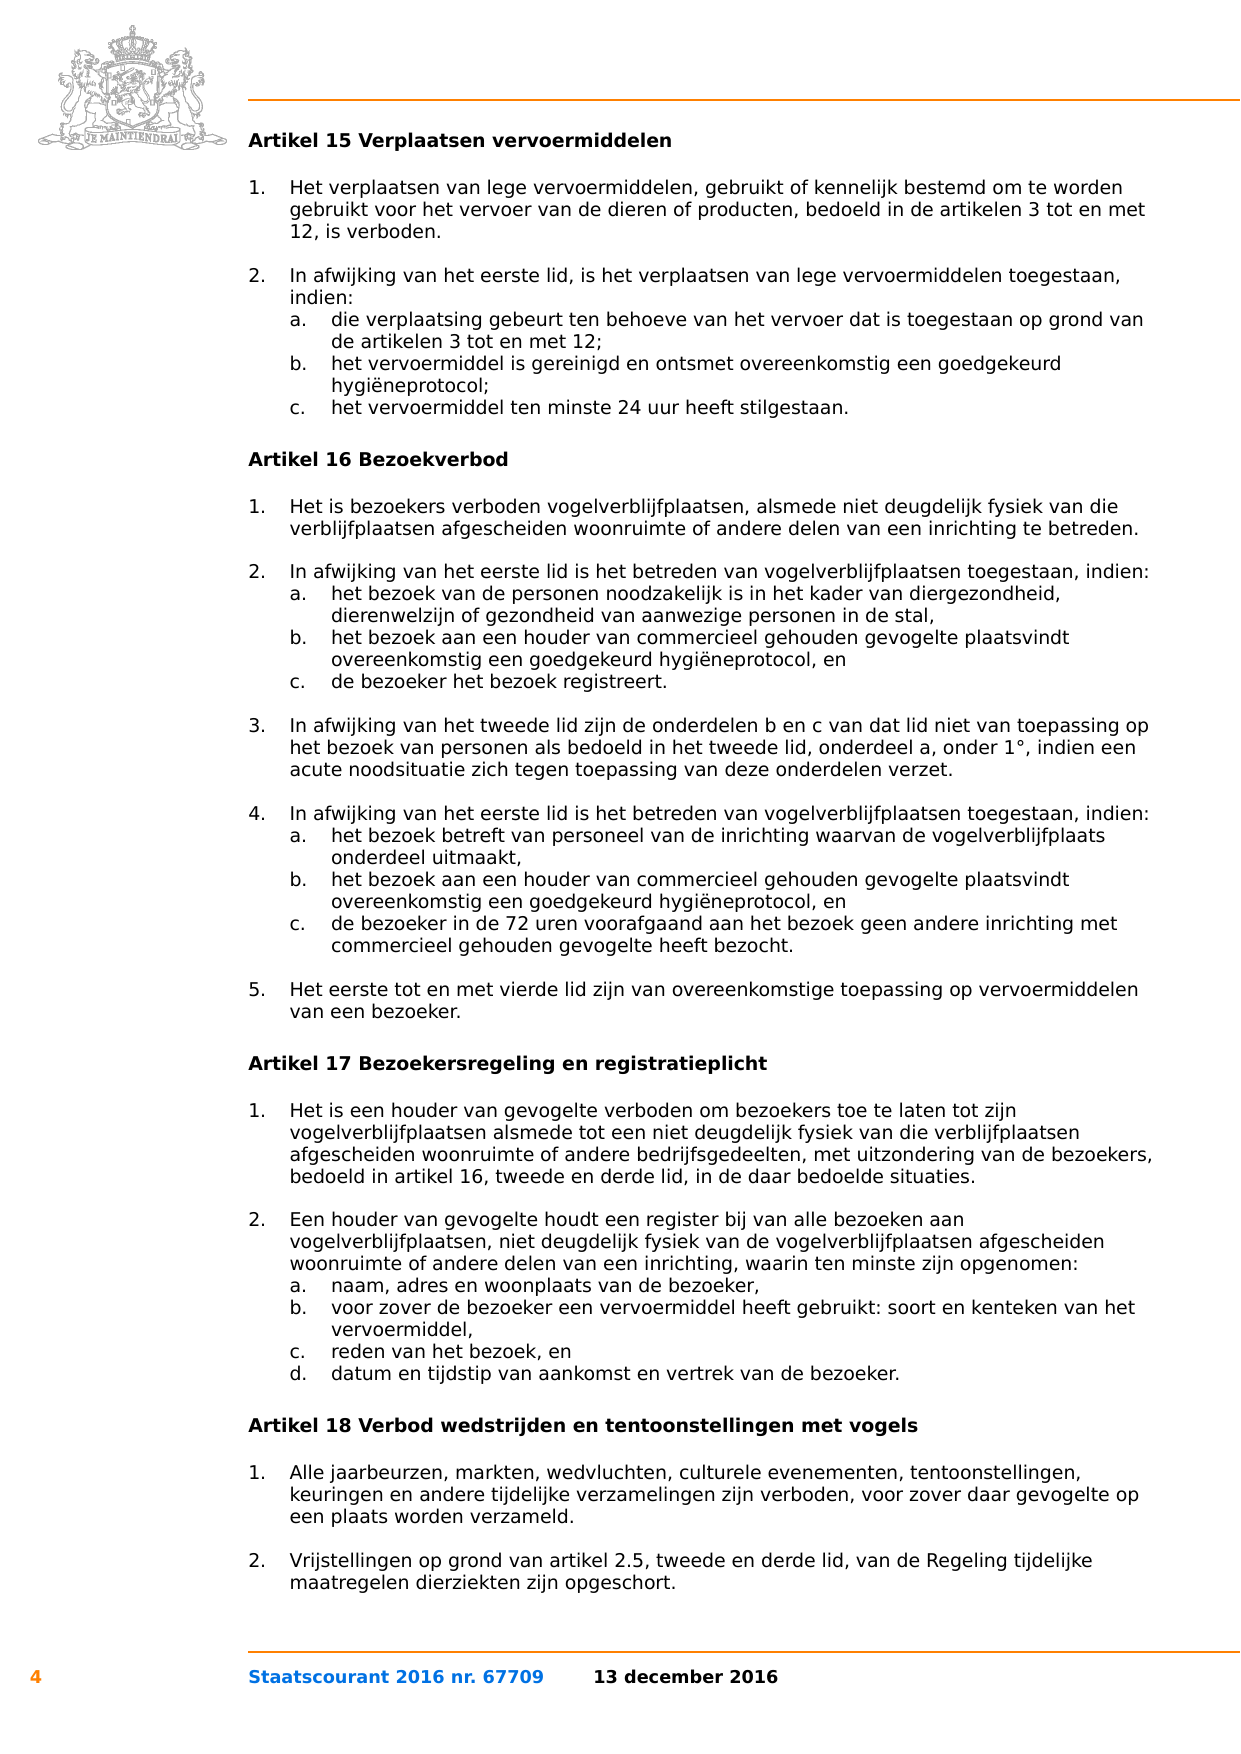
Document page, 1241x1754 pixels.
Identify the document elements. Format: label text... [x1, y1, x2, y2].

text c. de bezoeker het bezoek registreert. [289, 671, 1163, 693]
text 3. In afwijking van het tweede lid zijn de onderdelen b en c van dat lid niet van toepassing op het bezoek van personen als bedoeld in het tweede lid, onderdeel a, onder 1°, indien een acute noodsituatie zich tegen toepassing van deze onderdelen verzet. [248, 715, 1163, 781]
text d. datum en tijdstip van aankomst en vertrek van de bezoeker. [289, 1363, 1163, 1385]
text a. die verplaatsing gebeurt ten behoeve van het vervoer dat is toegestaan op grond van de artikelen 3 tot en met 12; [289, 309, 1163, 353]
text b. het bezoek aan een houder van commercieel gehouden gevogelte plaatsvindt overeenkomstig een goedgekeurd hygiëneprotocol, en [289, 627, 1163, 671]
text 4. In afwijking van het eerste lid is het betreden van vogelverblijfplaatsen toegestaan, indien: [248, 803, 1163, 825]
text b. voor zover de bezoeker een vervoermiddel heeft gebruikt: soort en kenteken van het vervoermiddel, [289, 1297, 1163, 1341]
text a. naam, adres en woonplaats van de bezoeker, [289, 1275, 1163, 1297]
text b. het bezoek aan een houder van commercieel gehouden gevogelte plaatsvindt overeenkomstig een goedgekeurd hygiëneprotocol, en [289, 869, 1163, 913]
text 2. In afwijking van het eerste lid, is het verplaatsen van lege vervoermiddelen toegestaan, indien: [248, 265, 1163, 309]
subtitle Artikel 16 Bezoekverbod [248, 448, 1163, 471]
text 1. Het verplaatsen van lege vervoermiddelen, gebruikt of kennelijk bestemd om te worden gebruikt voor het vervoer van de dieren of producten, bedoeld in de artikelen 3 tot en met 12, is verboden. [248, 177, 1163, 243]
text b. het vervoermiddel is gereinigd en ontsmet overeenkomstig een goedgekeurd hygiëneprotocol; [289, 353, 1163, 397]
text 1. Het is bezoekers verboden vogelverblijfplaatsen, alsmede niet deugdelijk fysiek van die verblijfplaatsen afgescheiden woonruimte of andere delen van een inrichting te betreden. [248, 496, 1163, 539]
subtitle Artikel 17 Bezoekersregeling en registratieplicht [248, 1053, 1163, 1074]
text 5. Het eerste tot en met vierde lid zijn van overeenkomstige toepassing op vervoermiddelen van een bezoeker. [248, 979, 1163, 1023]
text c. de bezoeker in de 72 uren voorafgaand aan het bezoek geen andere inrichting met commercieel gehouden gevogelte heeft bezocht. [289, 913, 1163, 957]
subtitle Artikel 18 Verbod wedstrijden en tentoonstellingen met vogels [248, 1415, 1163, 1437]
text 2. In afwijking van het eerste lid is het betreden van vogelverblijfplaatsen toegestaan, indien: [248, 561, 1163, 583]
text 2. Vrijstellingen op grond van artikel 2.5, tweede en derde lid, van de Regeling tijdelijke maatregelen dierziekten zijn opgeschort. [248, 1550, 1163, 1594]
picture [38, 25, 227, 150]
text a. het bezoek van de personen noodzakelijk is in het kader van diergezondheid, dierenwelzijn of gezondheid van aanwezige personen in de stal, [289, 583, 1163, 627]
text 1. Het is een houder van gevogelte verboden om bezoekers toe te laten tot zijn vogelverblijfplaatsen alsmede tot een niet deugdelijk fysiek van die verblijfplaatsen afgescheiden woonruimte of andere bedrijfsgedeelten, met uitzondering van de bezoekers, bedoeld in artikel 16, tweede en derde lid, in de daar bedoelde situaties. [248, 1099, 1163, 1187]
subtitle Artikel 15 Verplaatsen vervoermiddelen [248, 130, 1163, 152]
text c. het vervoermiddel ten minste 24 uur heeft stilgestaan. [289, 397, 1163, 418]
text a. het bezoek betreft van personeel van de inrichting waarvan de vogelverblijfplaats onderdeel uitmaakt, [289, 825, 1163, 869]
text 1. Alle jaarbeurzen, markten, wedvluchten, culturele evenementen, tentoonstellingen, keuringen en andere tijdelijke verzamelingen zijn verboden, voor zover daar gevogelte op een plaats worden verzameld. [248, 1462, 1163, 1528]
text 2. Een houder van gevogelte houdt een register bij van alle bezoeken aan vogelverblijfplaatsen, niet deugdelijk fysiek van de vogelverblijfplaatsen afgescheiden woonruimte of andere delen van een inrichting, waarin ten minste zijn opgenomen: [248, 1209, 1163, 1275]
text c. reden van het bezoek, en [289, 1341, 1163, 1363]
